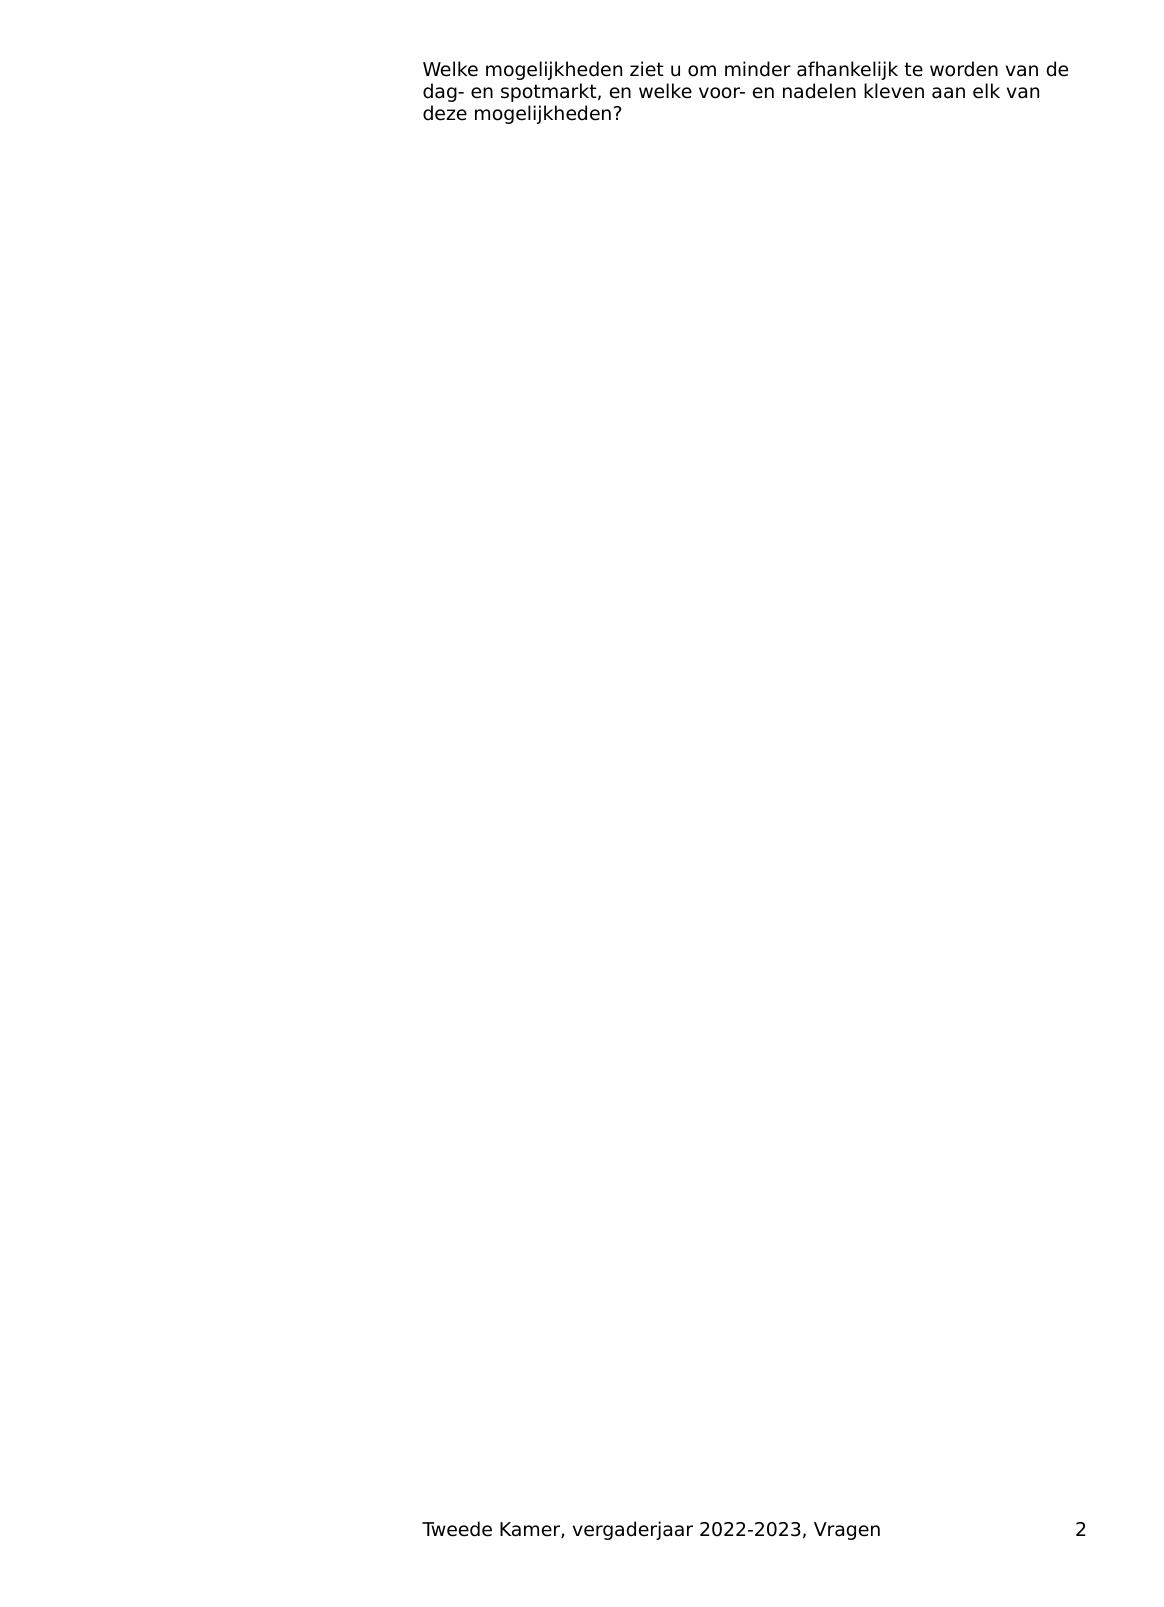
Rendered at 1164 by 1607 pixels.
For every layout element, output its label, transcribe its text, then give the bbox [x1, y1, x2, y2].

text Welke mogelijkheden ziet u om minder afhankelijk te worden van de dag- en spotmarkt, en welke voor- en nadelen kleven aan elk van deze mogelijkheden? [422, 59, 1087, 125]
